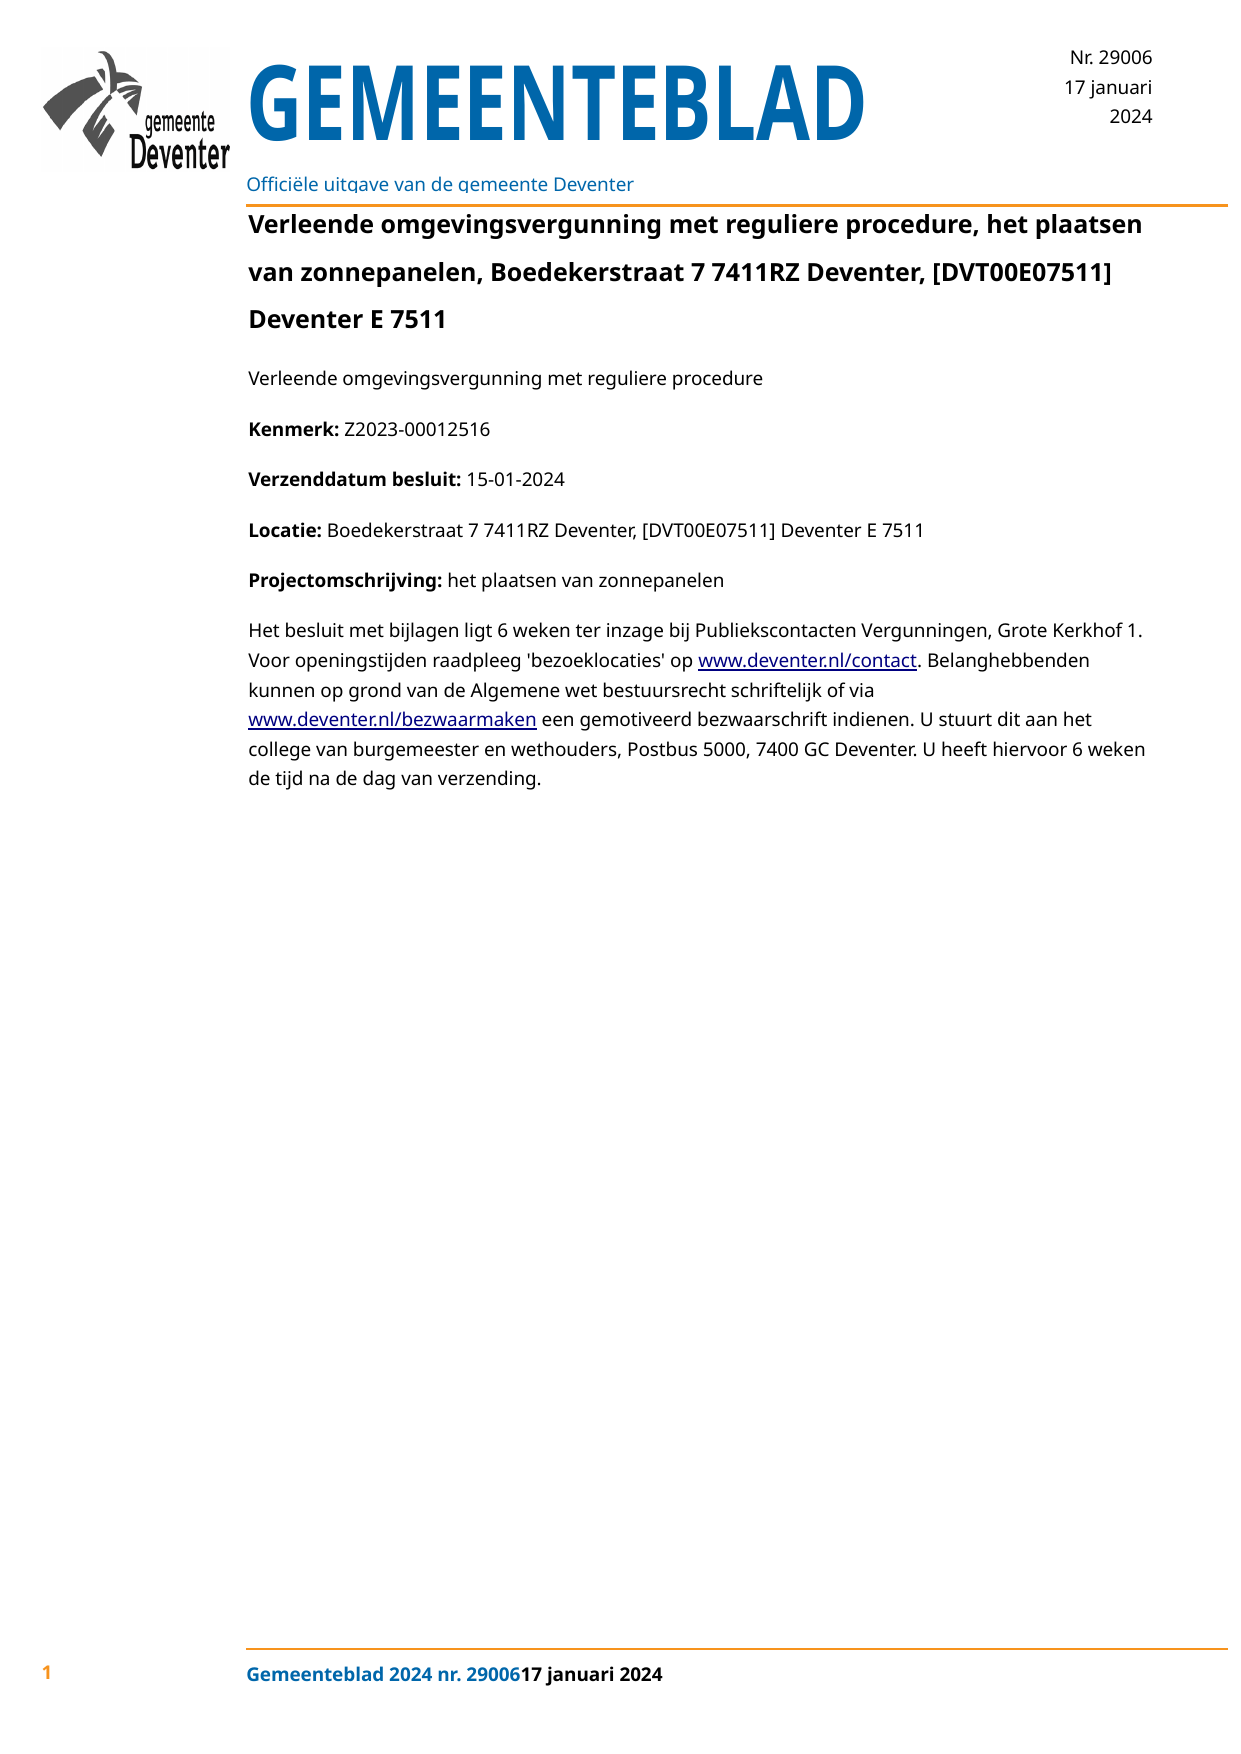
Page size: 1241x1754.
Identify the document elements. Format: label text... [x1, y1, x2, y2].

text Verleende omgevingsvergunning met reguliere procedure [248, 366, 1152, 391]
text Verleende omgevingsvergunning met reguliere procedure, het plaatsen van zonnepanelen, Boedekerstraat 7 7411RZ Deventer, [DVT00E07511] Deventer E 7511 [248, 207, 1152, 336]
picture [41, 47, 231, 172]
text Verzenddatum besluit: 15-01-2024 [248, 466, 1152, 492]
text Locatie: Boedekerstraat 7 7411RZ Deventer, [DVT00E07511] Deventer E 7511 [248, 517, 1152, 542]
text Het besluit met bijlagen ligt 6 weken ter inzage bij Publiekscontacten Vergunningen, Grote Kerkhof 1. Voor openingstijden raadpleeg 'bezoeklocaties' op www.deventer.nl/contact. Belanghebbenden kunnen op grond van de Algemene wet bestuursrecht schriftelijk of via www.deventer.nl/bezwaarmaken een gemotiveerd bezwaarschrift indienen. U stuurt dit aan het college van burgemeester en wethouders, Postbus 5000, 7400 GC Deventer. U heeft hiervoor 6 weken de tijd na de dag van verzending. [248, 618, 1152, 791]
text Kenmerk: Z2023-00012516 [248, 416, 1152, 442]
text Projectomschrijving: het plaatsen van zonnepanelen [248, 567, 1152, 593]
